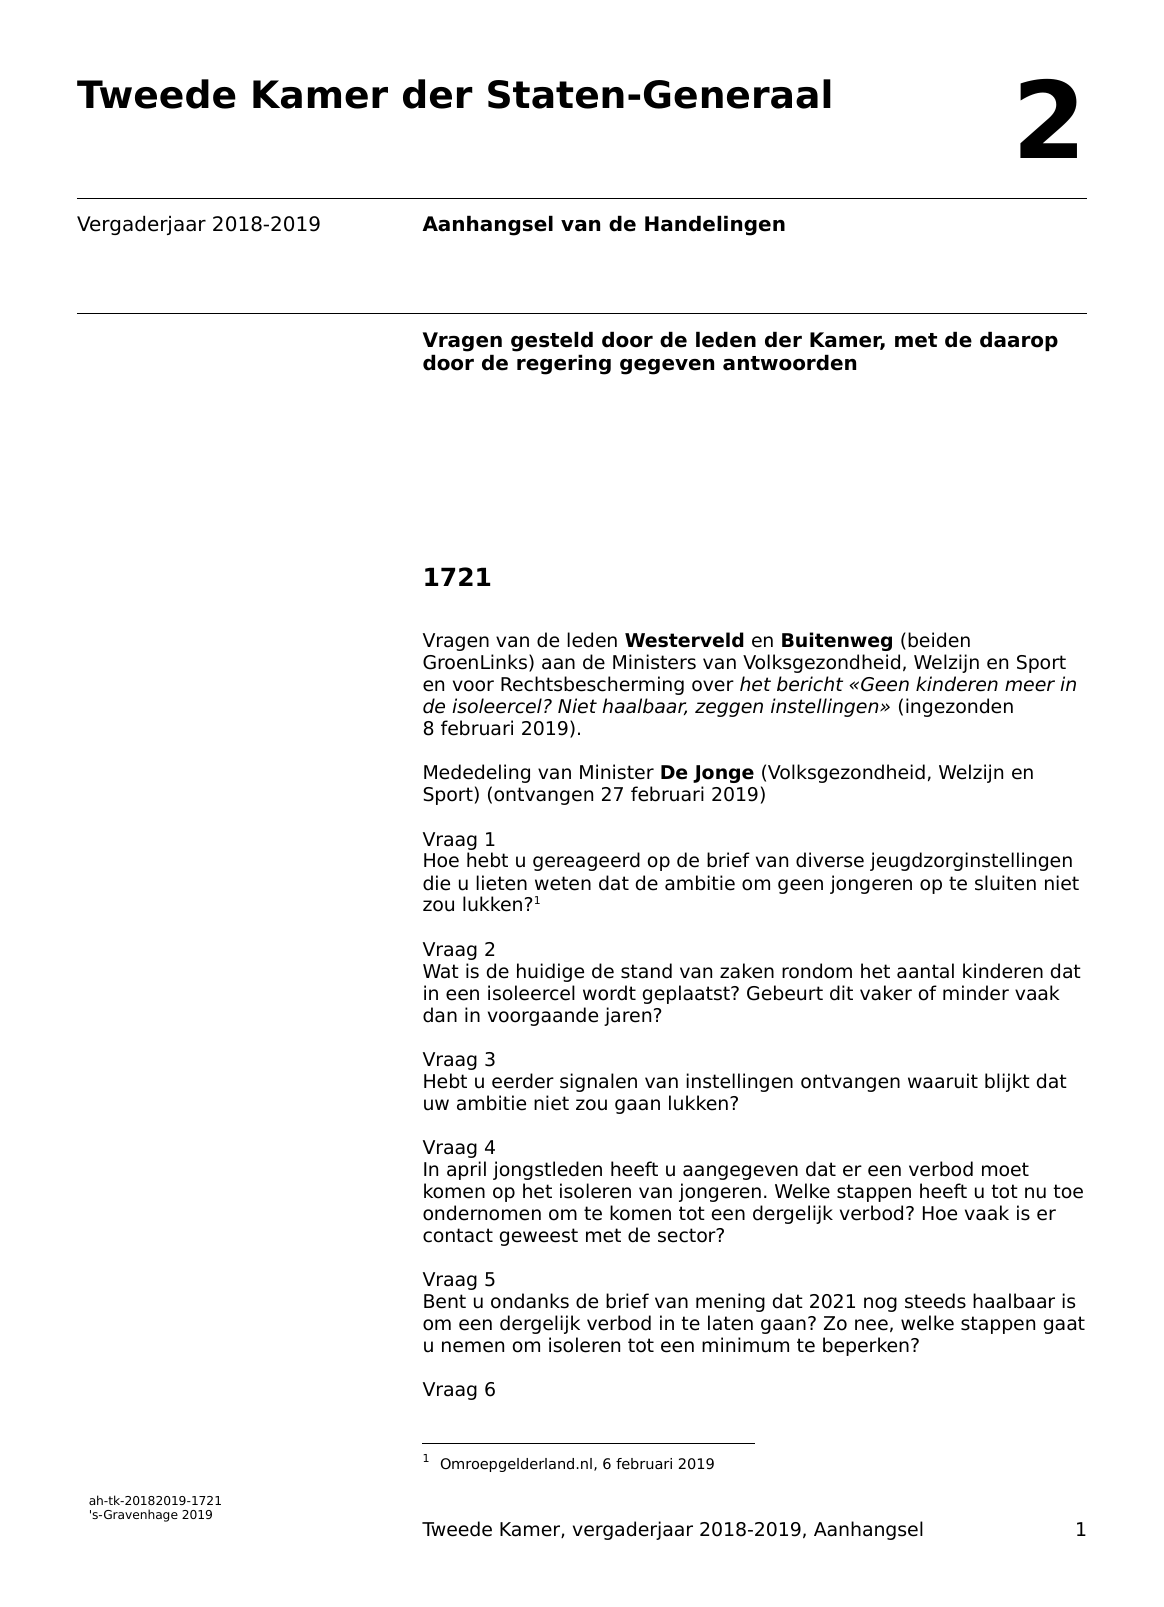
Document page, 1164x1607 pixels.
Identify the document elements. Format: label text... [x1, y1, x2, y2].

text Hoe hebt u gereageerd op de brief van diverse jeugdzorginstellingen die u lieten weten dat de ambitie om geen jongeren op te sluiten niet zou lukken? [422, 850, 1087, 916]
text ah-tk-20182019-1721 [88, 1494, 323, 1508]
table_cell Aanhangsel van de Handelingen [422, 199, 1087, 313]
text Vraag 2 [422, 938, 1087, 961]
text Vraag 3 [422, 1049, 1087, 1071]
table_cell Vragen gesteld door de leden der Kamer, met de daarop door de regering gegeven antwoorden [422, 314, 1087, 375]
text Vraag 4 [422, 1137, 1087, 1159]
text Hebt u eerder signalen van instellingen ontvangen waaruit blijkt dat uw ambitie niet zou gaan lukken? [422, 1071, 1087, 1114]
text Bent u ondanks de brief van mening dat 2021 nog steeds haalbaar is om een dergelijk verbod in te laten gaan? Zo nee, welke stappen gaat u nemen om isoleren tot een minimum te beperken? [422, 1291, 1087, 1357]
text 1721 [422, 563, 1087, 592]
text Wat is de huidige de stand van zaken rondom het aantal kinderen dat in een isoleercel wordt geplaatst? Gebeurt dit vaker of minder vaak dan in voorgaande jaren? [422, 961, 1087, 1026]
text Vraag 1 [422, 828, 1087, 850]
text Vraag 6 [422, 1379, 1087, 1401]
text 's-Gravenhage 2019 [88, 1508, 323, 1522]
table_cell [77, 314, 422, 375]
text In april jongstleden heeft u aangegeven dat er een verbod moet komen op het isoleren van jongeren. Welke stappen heeft u tot nu toe ondernomen om te komen tot een dergelijk verbod? Hoe vaak is er contact geweest met de sector? [422, 1159, 1087, 1247]
table_cell Vergaderjaar 2018-2019 [77, 199, 422, 313]
table_header 2 [886, 59, 1087, 198]
text Omroepgelderland.nl, 6 februari 2019 [422, 1452, 1087, 1474]
text Vragen van de leden Westerveld en Buitenweg (beiden GroenLinks) aan de Ministers van Volksgezondheid, Welzijn en Sport en voor Rechtsbescherming over het bericht «Geen kinderen meer in de isoleercel? Niet haalbaar, zeggen instellingen» (ingezonden 8 februari 2019). [422, 630, 1087, 740]
table_header Tweede Kamer der Staten-Generaal [77, 59, 886, 198]
text Mededeling van Minister De Jonge (Volksgezondheid, Welzijn en Sport) (ontvangen 27 februari 2019) [422, 762, 1087, 806]
text Vraag 5 [422, 1269, 1087, 1291]
